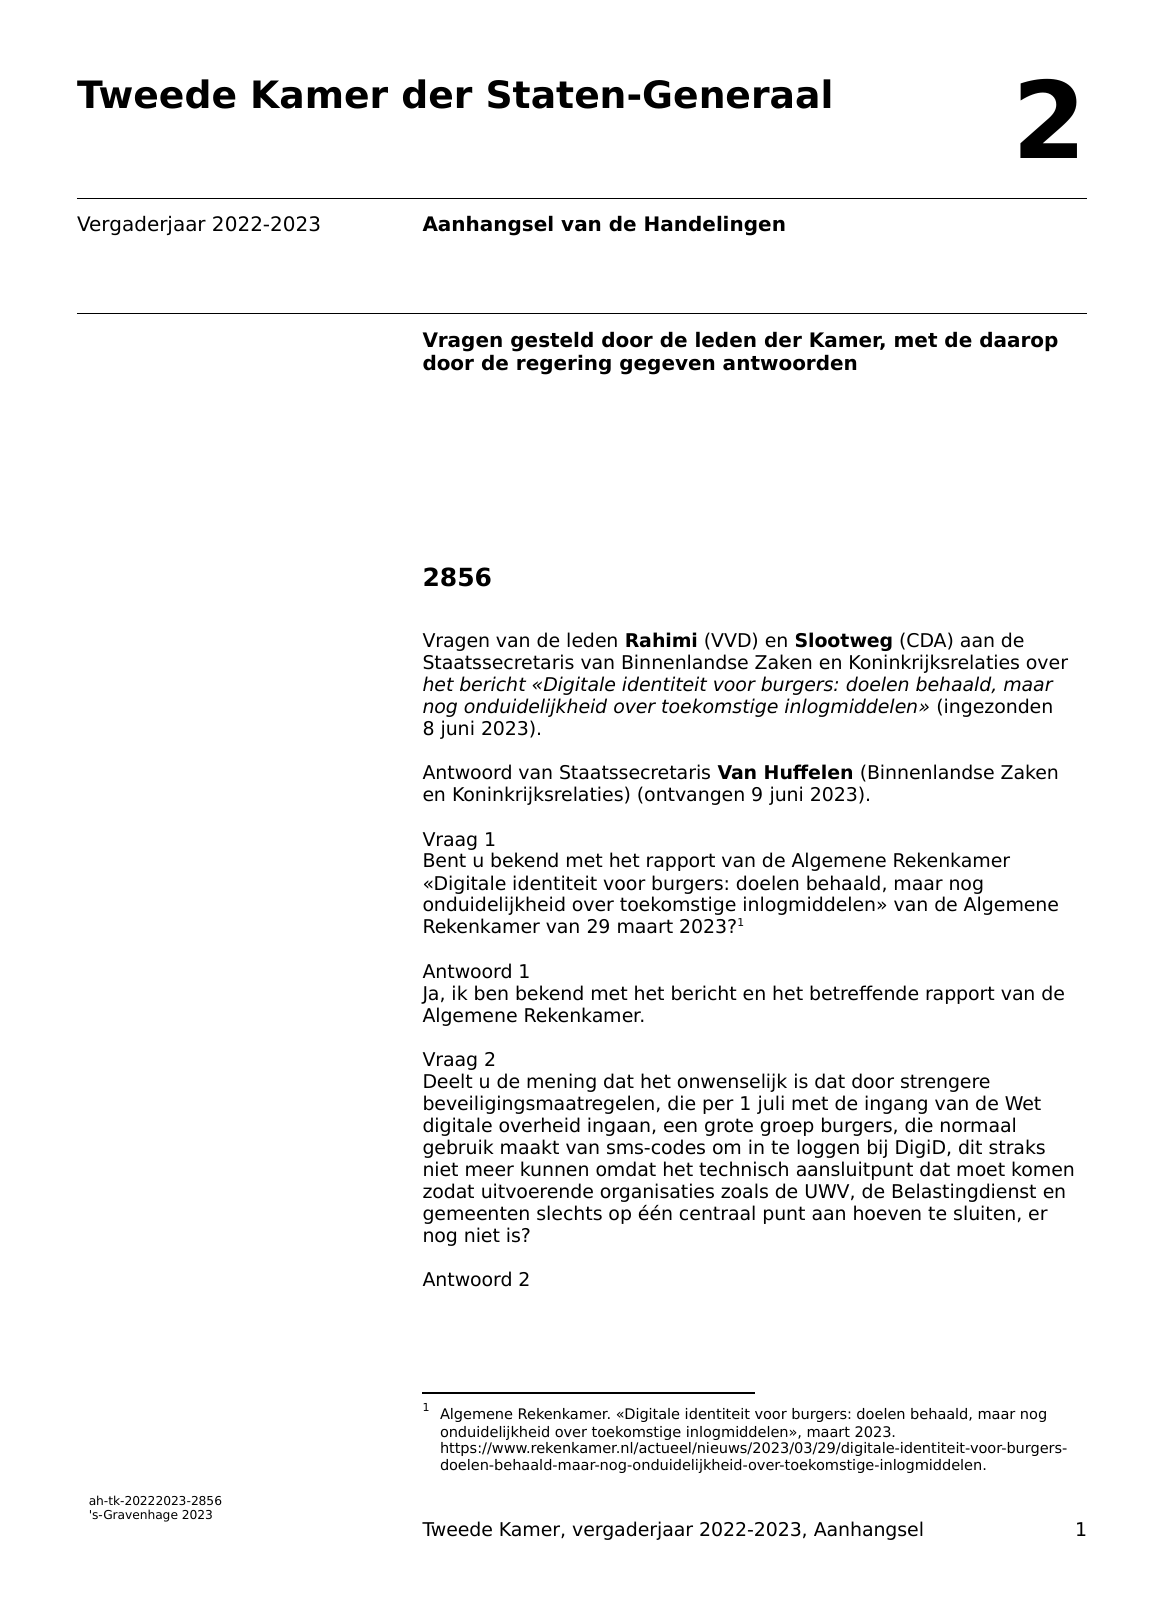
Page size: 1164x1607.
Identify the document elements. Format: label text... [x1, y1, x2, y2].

text Ja, ik ben bekend met het bericht en het betreffende rapport van de Algemene Rekenkamer. [422, 982, 1087, 1026]
text Deelt u de mening dat het onwenselijk is dat door strengere beveiligingsmaatregelen, die per 1 juli met de ingang van de Wet digitale overheid ingaan, een grote groep burgers, die normaal gebruik maakt van sms-codes om in te loggen bij DigiD, dit straks niet meer kunnen omdat het technisch aansluitpunt dat moet komen zodat uitvoerende organisaties zoals de UWV, de Belastingdienst en gemeenten slechts op één centraal punt aan hoeven te sluiten, er nog niet is? [422, 1071, 1087, 1246]
text Algemene Rekenkamer. «Digitale identiteit voor burgers: doelen behaald, maar nog onduidelijkheid over toekomstige inlogmiddelen», maart 2023. https://www.rekenkamer.nl/actueel/nieuws/2023/03/29/digitale-identiteit-voor-burgers-doelen-behaald-maar-nog-onduidelijkheid-over-toekomstige-inlogmiddelen. [422, 1402, 1087, 1474]
text Vragen van de leden Rahimi (VVD) en Slootweg (CDA) aan de Staatssecretaris van Binnenlandse Zaken en Koninkrijksrelaties over het bericht «Digitale identiteit voor burgers: doelen behaald, maar nog onduidelijkheid over toekomstige inlogmiddelen» (ingezonden 8 juni 2023). [422, 630, 1087, 740]
text 's-Gravenhage 2023 [88, 1508, 323, 1522]
text 2856 [422, 563, 1087, 592]
table_header 2 [886, 59, 1087, 198]
table_cell Vragen gesteld door de leden der Kamer, met de daarop door de regering gegeven antwoorden [422, 314, 1087, 375]
table_header Tweede Kamer der Staten-Generaal [77, 59, 886, 198]
table_cell Vergaderjaar 2022-2023 [77, 199, 422, 313]
text ah-tk-20222023-2856 [88, 1494, 323, 1508]
table_cell Aanhangsel van de Handelingen [422, 199, 1087, 313]
text Vraag 2 [422, 1049, 1087, 1071]
text Antwoord 2 [422, 1269, 1087, 1291]
text Antwoord 1 [422, 961, 1087, 982]
table_cell [77, 314, 422, 375]
text Bent u bekend met het rapport van de Algemene Rekenkamer «Digitale identiteit voor burgers: doelen behaald, maar nog onduidelijkheid over toekomstige inlogmiddelen» van de Algemene Rekenkamer van 29 maart 2023? [422, 850, 1087, 938]
text Antwoord van Staatssecretaris Van Huffelen (Binnenlandse Zaken en Koninkrijksrelaties) (ontvangen 9 juni 2023). [422, 762, 1087, 806]
text Vraag 1 [422, 828, 1087, 850]
